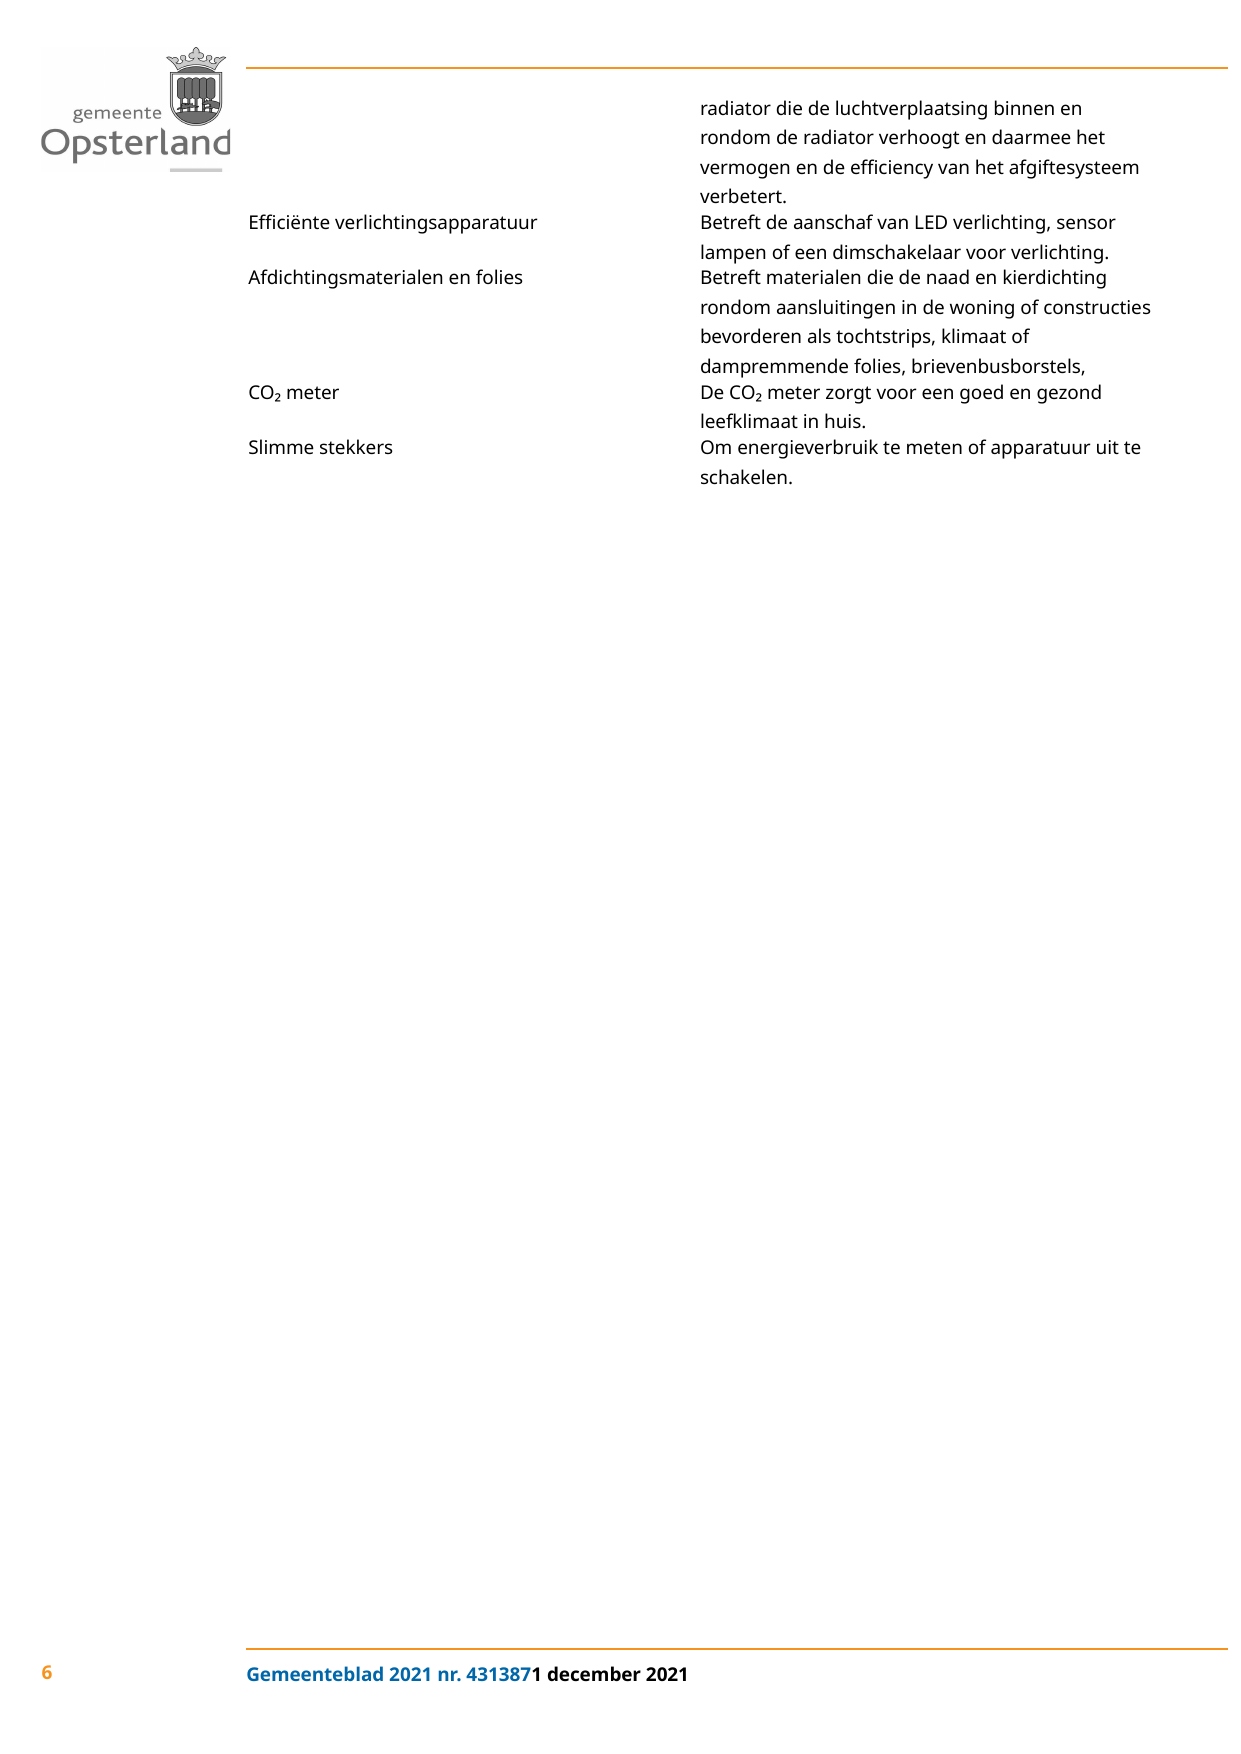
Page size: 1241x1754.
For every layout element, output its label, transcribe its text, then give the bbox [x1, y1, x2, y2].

table_cell Efficiënte verlichtingsapparatuur [248, 209, 700, 264]
table_cell Slimme stekkers [248, 434, 700, 490]
table_cell Om energieverbruik te meten of apparatuur uit te schakelen. [700, 434, 1152, 490]
picture [41, 47, 231, 172]
table_cell [248, 95, 700, 209]
table_cell Afdichtingsmaterialen en folies [248, 265, 700, 379]
table_cell radiator die de luchtverplaatsing binnen en rondom de radiator verhoogt en daarmee het vermogen en de efficiency van het afgiftesysteem verbetert. [700, 95, 1152, 209]
table_cell Betreft de aanschaf van LED verlichting, sensor lampen of een dimschakelaar voor verlichting. [700, 209, 1152, 264]
table_cell Betreft materialen die de naad en kierdichting rondom aansluitingen in de woning of constructies bevorderen als tochtstrips, klimaat of dampremmende folies, brievenbusborstels, [700, 265, 1152, 379]
table_cell CO₂ meter [248, 379, 700, 434]
table_cell De CO₂ meter zorgt voor een goed en gezond leefklimaat in huis. [700, 379, 1152, 434]
